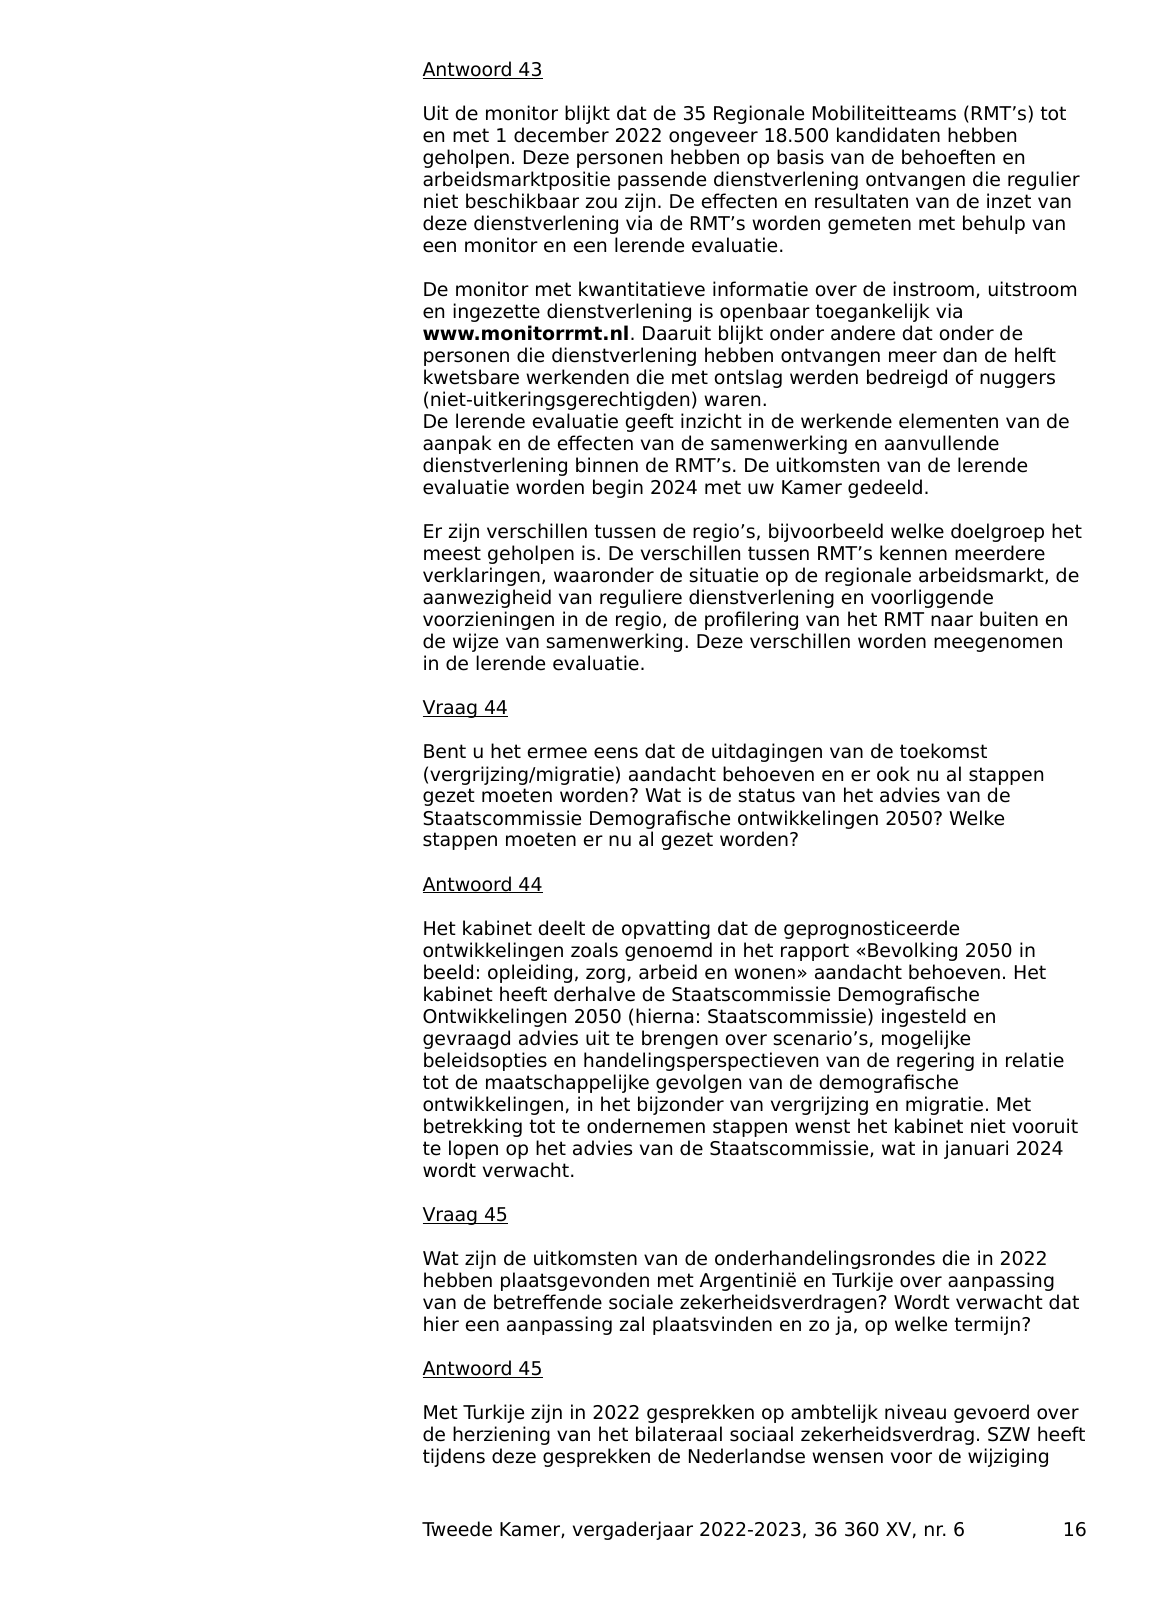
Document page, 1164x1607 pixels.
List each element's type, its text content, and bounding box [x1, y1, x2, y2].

text De monitor met kwantitatieve informatie over de instroom, uitstroom en ingezette dienstverlening is openbaar toegankelijk via www.monitorrmt.nl. Daaruit blijkt onder andere dat onder de personen die dienstverlening hebben ontvangen meer dan de helft kwetsbare werkenden die met ontslag werden bedreigd of nuggers (niet-uitkeringsgerechtigden) waren. [422, 279, 1087, 411]
text Er zijn verschillen tussen de regio’s, bijvoorbeeld welke doelgroep het meest geholpen is. De verschillen tussen RMT’s kennen meerdere verklaringen, waaronder de situatie op de regionale arbeidsmarkt, de aanwezigheid van reguliere dienstverlening en voorliggende voorzieningen in de regio, de profilering van het RMT naar buiten en de wijze van samenwerking. Deze verschillen worden meegenomen in de lerende evaluatie. [422, 521, 1087, 675]
text Uit de monitor blijkt dat de 35 Regionale Mobiliteitteams (RMT’s) tot en met 1 december 2022 ongeveer 18.500 kandidaten hebben geholpen. Deze personen hebben op basis van de behoeften en arbeidsmarktpositie passende dienstverlening ontvangen die regulier niet beschikbaar zou zijn. De effecten en resultaten van de inzet van deze dienstverlening via de RMT’s worden gemeten met behulp van een monitor en een lerende evaluatie. [422, 103, 1087, 257]
subtitle Vraag 44 [422, 697, 1087, 719]
text Het kabinet deelt de opvatting dat de geprognosticeerde ontwikkelingen zoals genoemd in het rapport «Bevolking 2050 in beeld: opleiding, zorg, arbeid en wonen» aandacht behoeven. Het kabinet heeft derhalve de Staatscommissie Demografische Ontwikkelingen 2050 (hierna: Staatscommissie) ingesteld en gevraagd advies uit te brengen over scenario’s, mogelijke beleidsopties en handelingsperspectieven van de regering in relatie tot de maatschappelijke gevolgen van de demografische ontwikkelingen, in het bijzonder van vergrijzing en migratie. Met betrekking tot te ondernemen stappen wenst het kabinet niet vooruit te lopen op het advies van de Staatscommissie, wat in januari 2024 wordt verwacht. [422, 918, 1087, 1181]
text Wat zijn de uitkomsten van de onderhandelingsrondes die in 2022 hebben plaatsgevonden met Argentinië en Turkije over aanpassing van de betreffende sociale zekerheidsverdragen? Wordt verwacht dat hier een aanpassing zal plaatsvinden en zo ja, op welke termijn? [422, 1248, 1087, 1336]
subtitle Antwoord 45 [422, 1358, 1087, 1380]
text Met Turkije zijn in 2022 gesprekken op ambtelijk niveau gevoerd over de herziening van het bilateraal sociaal zekerheidsverdrag. SZW heeft tijdens deze gesprekken de Nederlandse wensen voor de wijziging [422, 1402, 1087, 1468]
text Bent u het ermee eens dat de uitdagingen van de toekomst (vergrijzing/migratie) aandacht behoeven en er ook nu al stappen gezet moeten worden? Wat is de status van het advies van de Staatscommissie Demografische ontwikkelingen 2050? Welke stappen moeten er nu al gezet worden? [422, 741, 1087, 851]
subtitle Antwoord 43 [422, 59, 1087, 81]
subtitle Antwoord 44 [422, 873, 1087, 896]
text De lerende evaluatie geeft inzicht in de werkende elementen van de aanpak en de effecten van de samenwerking en aanvullende dienstverlening binnen de RMT’s. De uitkomsten van de lerende evaluatie worden begin 2024 met uw Kamer gedeeld. [422, 411, 1087, 499]
subtitle Vraag 45 [422, 1204, 1087, 1226]
